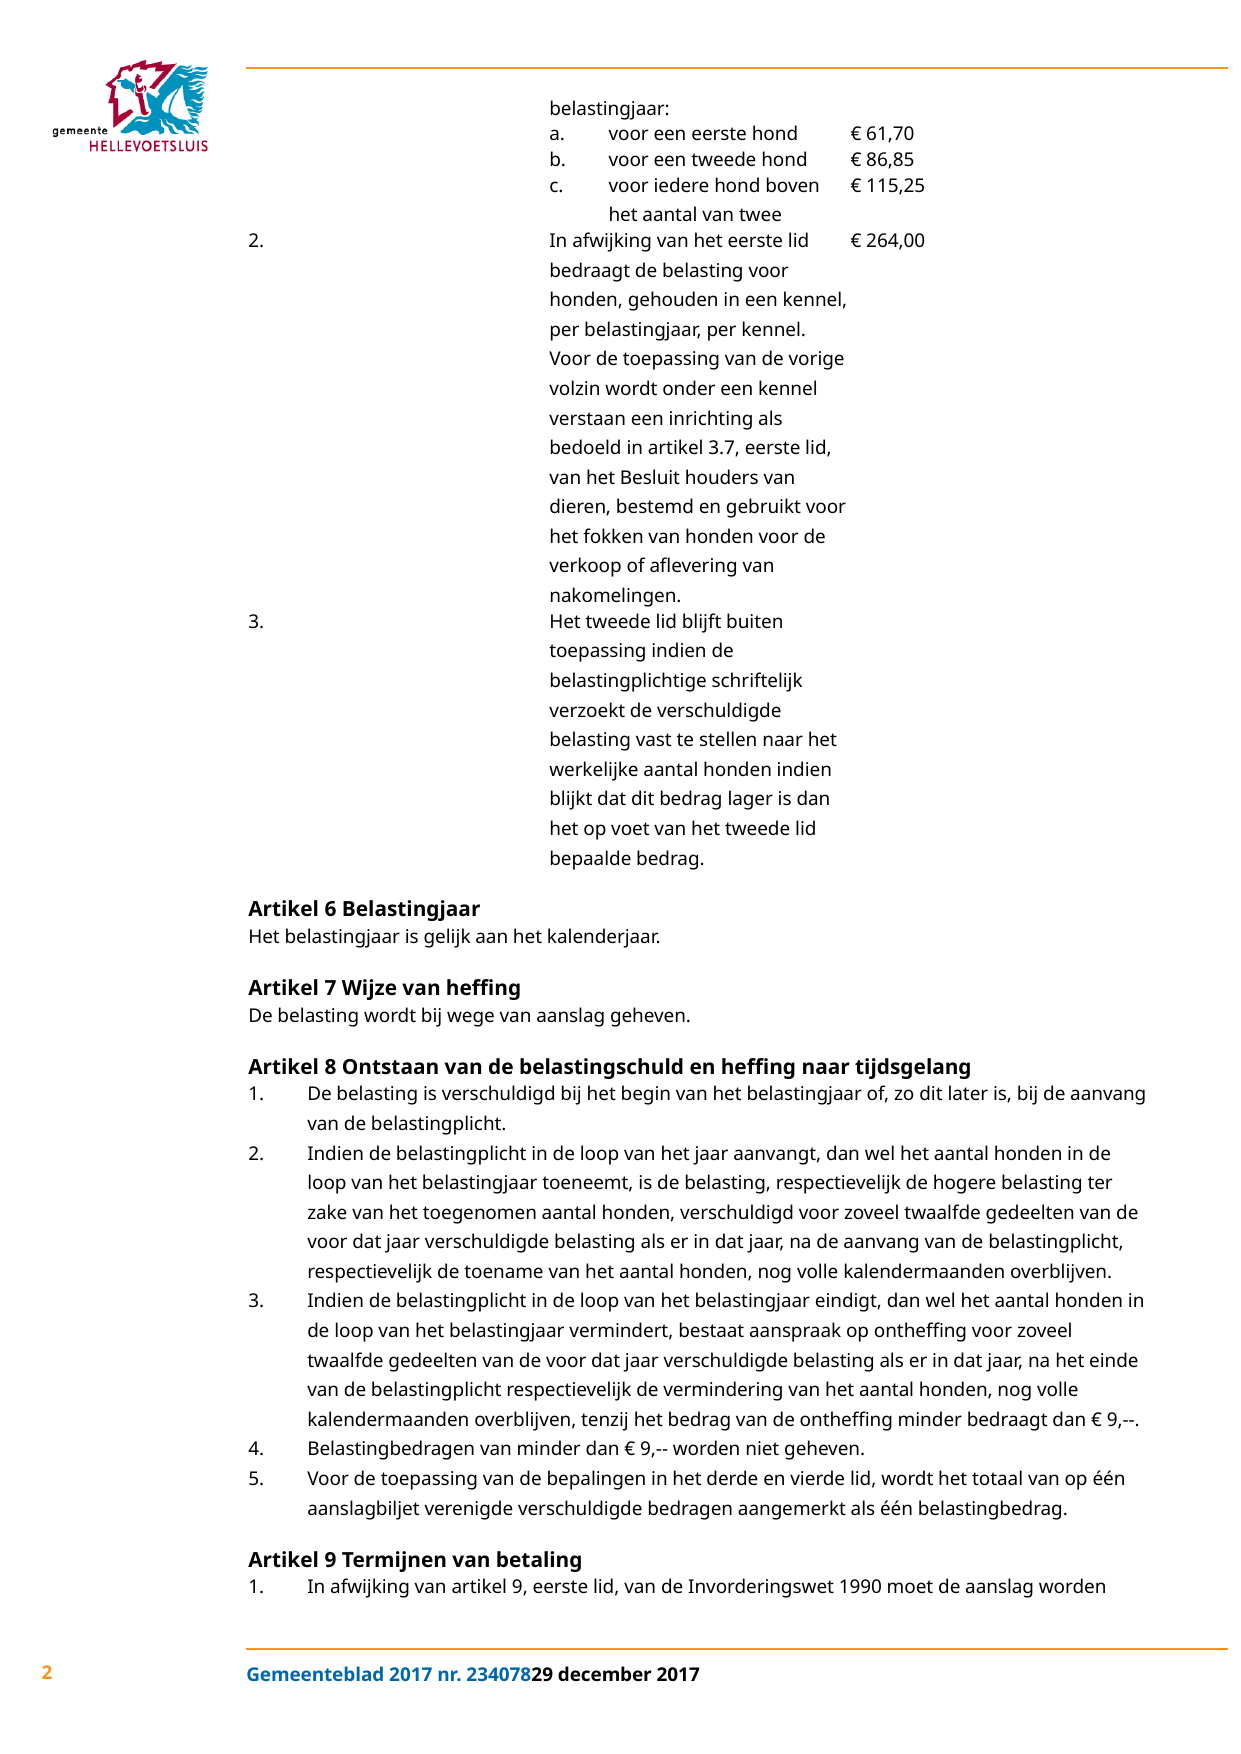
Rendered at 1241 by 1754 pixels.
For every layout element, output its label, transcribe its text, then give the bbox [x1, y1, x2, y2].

table_cell [248, 172, 549, 227]
table_cell € 61,70 [850, 121, 1152, 146]
list Voor de toepassing van de bepalingen in het derde en vierde lid, wordt het totaal van op één aanslagbiljet verenigde verschuldigde bedragen aangemerkt als één belastingbedrag. [248, 1465, 1152, 1521]
text Artikel 7 Wijze van heffing [248, 973, 1152, 1002]
table_cell In afwijking van het eerste lid bedraagt de belasting voor honden, gehouden in een kennel, per belastingjaar, per kennel. Voor de toepassing van de vorige volzin wordt onder een kennel verstaan een inrichting als bedoeld in artikel 3.7, eerste lid, van het Besluit houders van dieren, bestemd en gebruikt voor het fokken van honden voor de verkoop of aflevering van nakomelingen. [549, 227, 850, 608]
table_cell 2. [248, 227, 549, 608]
list Indien de belastingplicht in de loop van het belastingjaar eindigt, dan wel het aantal honden in de loop van het belastingjaar vermindert, bestaat aanspraak op ontheffing voor zoveel twaalfde gedeelten van de voor dat jaar verschuldigde belasting als er in dat jaar, na het einde van de belastingplicht respectievelijk de vermindering van het aantal honden, nog volle kalendermaanden overblijven, tenzij het bedrag van de ontheffing minder bedraagt dan € 9,--. [248, 1288, 1152, 1432]
picture [41, 47, 231, 172]
table_cell € 115,25 [850, 172, 1152, 227]
table_header belastingjaar: [549, 95, 850, 121]
table_header [850, 95, 1152, 121]
table_cell € 264,00 [850, 227, 1152, 608]
table_cell voor een eerste hond [549, 121, 850, 146]
table_cell Het tweede lid blijft buiten toepassing indien de belastingplichtige schriftelijk verzoekt de verschuldigde belasting vast te stellen naar het werkelijke aantal honden indien blijkt dat dit bedrag lager is dan het op voet van het tweede lid bepaalde bedrag. [549, 608, 850, 870]
list In afwijking van artikel 9, eerste lid, van de Invorderingswet 1990 moet de aanslag worden [248, 1574, 1152, 1599]
table_cell € 86,85 [850, 146, 1152, 172]
table_cell voor iedere hond boven het aantal van twee [549, 172, 850, 227]
table_cell voor een tweede hond [549, 146, 850, 172]
text Artikel 9 Termijnen van betaling [248, 1545, 1152, 1574]
table_cell [248, 146, 549, 172]
text Artikel 8 Ontstaan van de belastingschuld en heffing naar tijdsgelang [248, 1052, 1152, 1081]
table_header [248, 95, 549, 121]
text Artikel 6 Belastingjaar [248, 894, 1152, 923]
text De belasting wordt bij wege van aanslag geheven. [248, 1002, 1152, 1027]
list Indien de belastingplicht in de loop van het jaar aanvangt, dan wel het aantal honden in de loop van het belastingjaar toeneemt, is de belasting, respectievelijk de hogere belasting ter zake van het toegenomen aantal honden, verschuldigd voor zoveel twaalfde gedeelten van de voor dat jaar verschuldigde belasting als er in dat jaar, na de aanvang van de belastingplicht, respectievelijk de toename van het aantal honden, nog volle kalendermaanden overblijven. [248, 1140, 1152, 1284]
list Belastingbedragen van minder dan € 9,-- worden niet geheven. [248, 1436, 1152, 1461]
table_cell [850, 608, 1152, 870]
table_cell [248, 121, 549, 146]
table_cell 3. [248, 608, 549, 870]
text Het belastingjaar is gelijk aan het kalenderjaar. [248, 923, 1152, 949]
list De belasting is verschuldigd bij het begin van het belastingjaar of, zo dit later is, bij de aanvang van de belastingplicht. [248, 1081, 1152, 1136]
